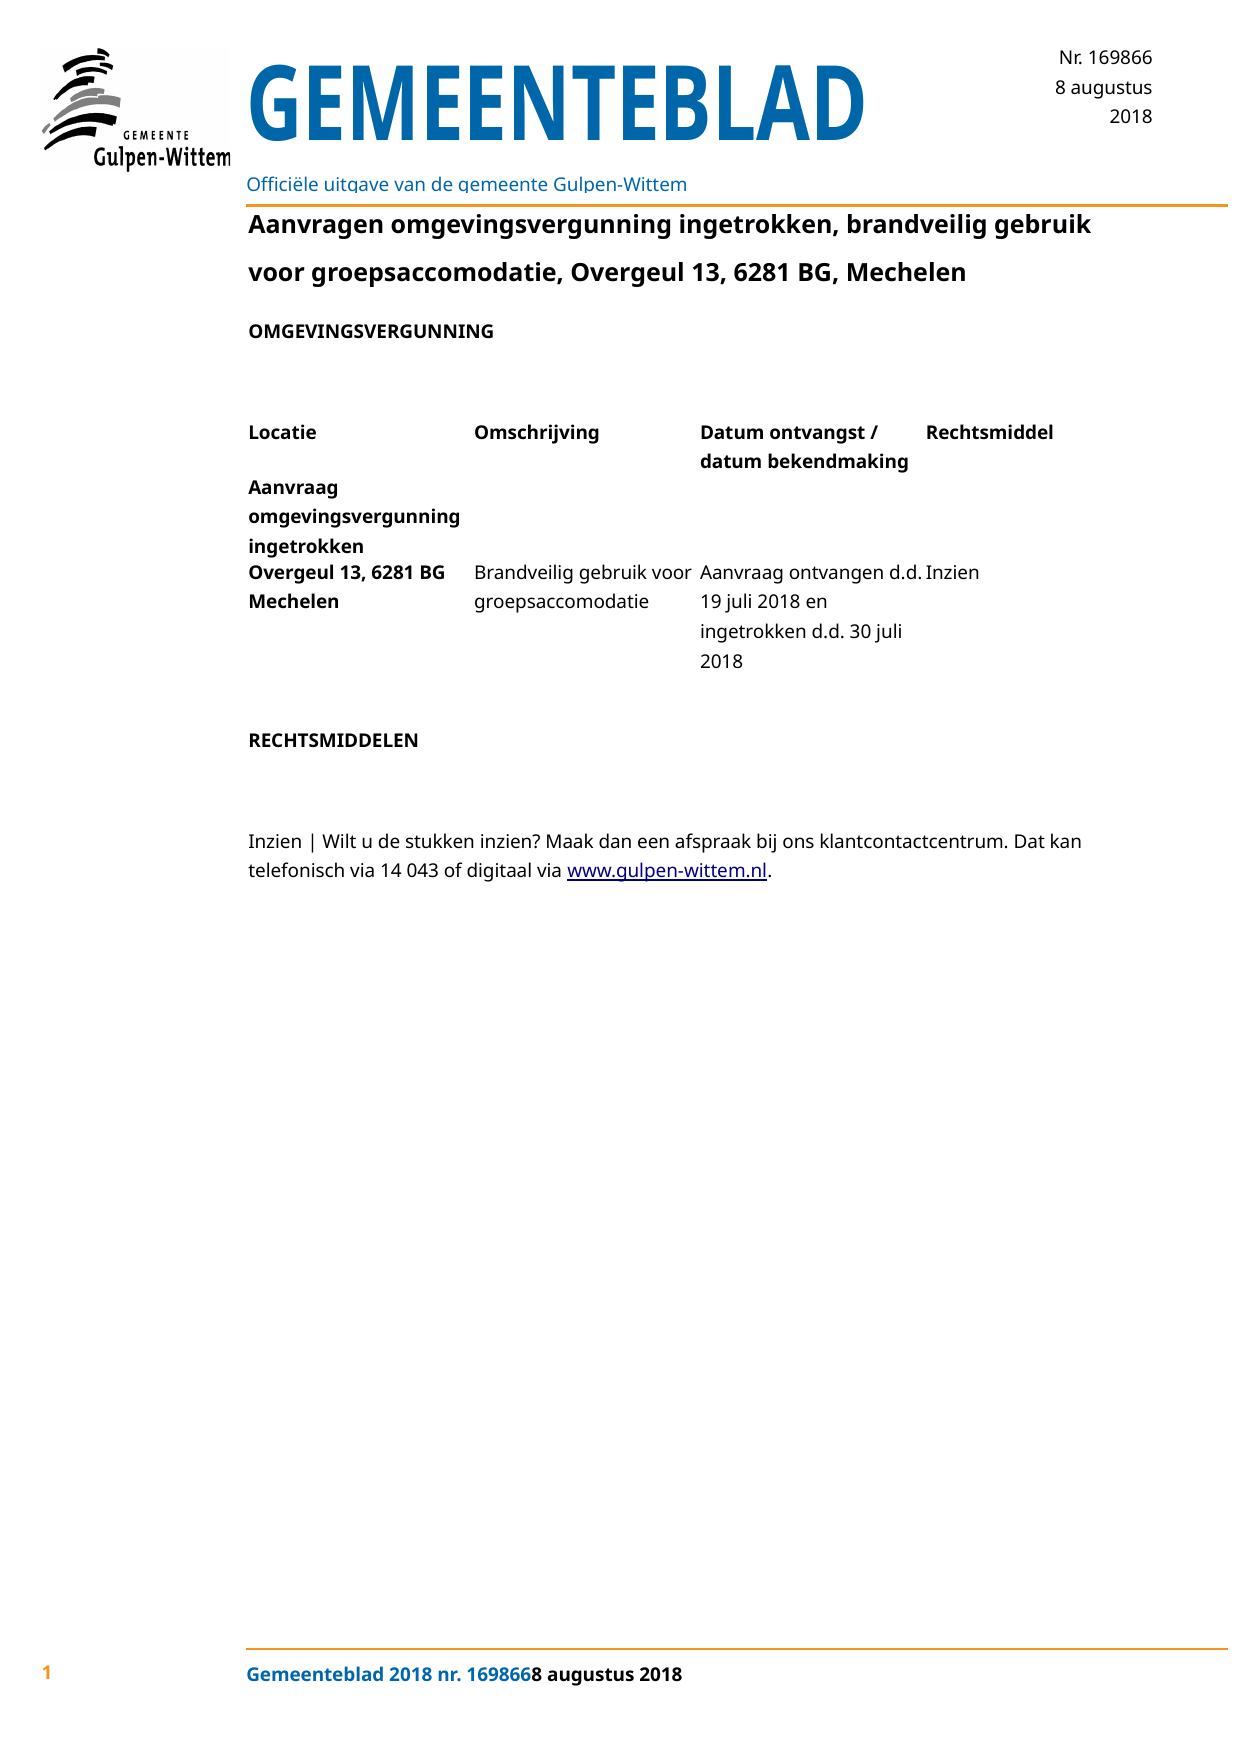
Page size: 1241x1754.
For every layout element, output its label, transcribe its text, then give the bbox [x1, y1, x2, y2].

table_cell Aanvraag omgevingsvergunning ingetrokken [248, 474, 474, 559]
table_cell [700, 474, 926, 559]
table_cell Aanvraag ontvangen d.d. 19 juli 2018 en ingetrokken d.d. 30 juli 2018 [700, 559, 926, 673]
table_header Omschrijving [474, 419, 700, 474]
table_cell Inzien [926, 559, 1152, 673]
text Aanvragen omgevingsvergunning ingetrokken, brandveilig gebruik voor groepsaccomodatie, Overgeul 13, 6281 BG, Mechelen [248, 207, 1152, 288]
text RECHTSMIDDELEN [248, 727, 1152, 753]
text Inzien | Wilt u de stukken inzien? Maak dan een afspraak bij ons klantcontactcentrum. Dat kan telefonisch via 14 043 of digitaal via www.gulpen-wittem.nl. [248, 828, 1152, 883]
table_cell Brandveilig gebruik voor groepsaccomodatie [474, 559, 700, 673]
table_header Rechtsmiddel [926, 419, 1152, 474]
table_header Locatie [248, 419, 474, 474]
table_cell [474, 474, 700, 559]
table_cell [926, 474, 1152, 559]
table_header Datum ontvangst / datum bekendmaking [700, 419, 926, 474]
picture [41, 47, 231, 172]
text OMGEVINGSVERGUNNING [248, 318, 1152, 344]
table_cell Overgeul 13, 6281 BG Mechelen [248, 559, 474, 673]
